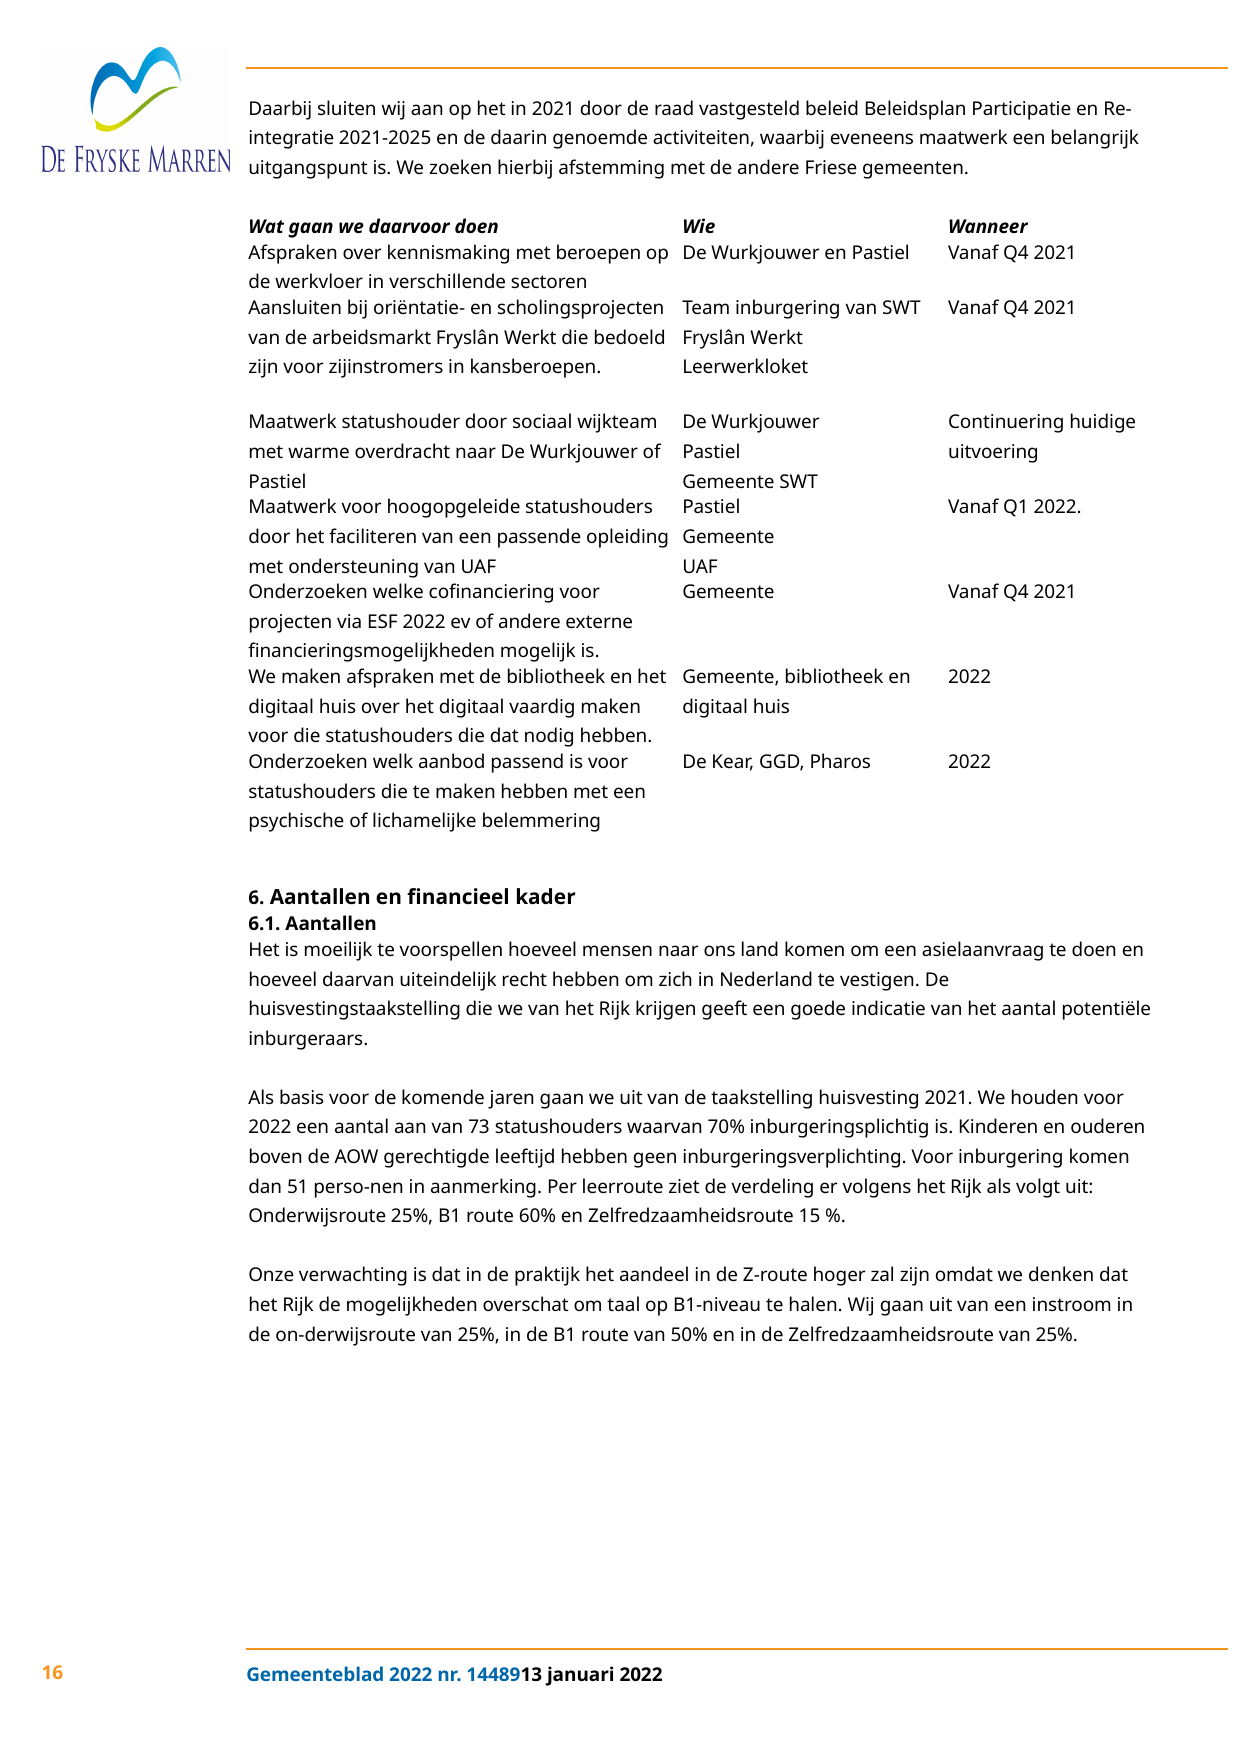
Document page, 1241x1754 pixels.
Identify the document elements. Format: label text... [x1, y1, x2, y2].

table_cell De Wurkjouwer Pastiel Gemeente SWT [682, 409, 948, 494]
table_cell Onderzoeken welke cofinanciering voor projecten via ESF 2022 ev of andere externe financieringsmogelijkheden mogelijk is. [248, 579, 682, 663]
table_cell Vanaf Q4 2021 [948, 579, 1152, 663]
table_cell De Wurkjouwer en Pastiel [682, 239, 948, 294]
table_cell Pastiel Gemeente UAF [682, 494, 948, 578]
table_cell Vanaf Q4 2021 [948, 294, 1152, 409]
table_header Wat gaan we daarvoor doen [248, 213, 682, 239]
table_header Wanneer [948, 213, 1152, 239]
text Als basis voor de komende jaren gaan we uit van de taakstelling huisvesting 2021. We houden voor 2022 een aantal aan van 73 statushouders waarvan 70% inburgeringsplichtig is. Kinderen en ouderen boven de AOW gerechtigde leeftijd hebben geen inburgeringsverplichting. Voor inburgering komen dan 51 perso-nen in aanmerking. Per leerroute ziet de verdeling er volgens het Rijk als volgt uit: Onderwijsroute 25%, B1 route 60% en Zelfredzaamheidsroute 15 %. [248, 1084, 1152, 1228]
picture [41, 47, 231, 172]
table_cell Continuering huidige uitvoering [948, 409, 1152, 494]
text Onze verwachting is dat in de praktijk het aandeel in de Z-route hoger zal zijn omdat we denken dat het Rijk de mogelijkheden overschat om taal op B1-niveau te halen. Wij gaan uit van een instroom in de on-derwijsroute van 25%, in de B1 route van 50% en in de Zelfredzaamheidsroute van 25%. [248, 1262, 1152, 1347]
table_cell De Kear, GGD, Pharos [682, 748, 948, 833]
text Daarbij sluiten wij aan op het in 2021 door de raad vastgesteld beleid Beleidsplan Participatie en Re-integratie 2021-2025 en de daarin genoemde activiteiten, waarbij eveneens maatwerk een belangrijk uitgangspunt is. We zoeken hierbij afstemming met de andere Friese gemeenten. [248, 95, 1152, 180]
table_header Wie [682, 213, 948, 239]
table_cell Aansluiten bij oriëntatie- en scholingsprojecten van de arbeidsmarkt Fryslân Werkt die bedoeld zijn voor zijinstromers in kansberoepen. [248, 294, 682, 409]
table_cell Gemeente [682, 579, 948, 663]
table_cell 2022 [948, 748, 1152, 833]
table_cell Team inburgering van SWT Fryslân Werkt Leerwerkloket [682, 294, 948, 409]
table_cell Vanaf Q1 2022. [948, 494, 1152, 578]
table_cell Afspraken over kennismaking met beroepen op de werkvloer in verschillende sectoren [248, 239, 682, 294]
text 6.1. Aantallen [248, 911, 1152, 936]
table_cell We maken afspraken met de bibliotheek en het digitaal huis over het digitaal vaardig maken voor die statushouders die dat nodig hebben. [248, 664, 682, 748]
text Het is moeilijk te voorspellen hoeveel mensen naar ons land komen om een asielaanvraag te doen en hoeveel daarvan uiteindelijk recht hebben om zich in Nederland te vestigen. De huisvestingstaakstelling die we van het Rijk krijgen geeft een goede indicatie van het aantal potentiële inburgeraars. [248, 936, 1152, 1051]
table_cell Maatwerk voor hoogopgeleide statushouders door het faciliteren van een passende opleiding met ondersteuning van UAF [248, 494, 682, 578]
table_cell 2022 [948, 664, 1152, 748]
table_cell Maatwerk statushouder door sociaal wijkteam met warme overdracht naar De Wurkjouwer of Pastiel [248, 409, 682, 494]
text 6. Aantallen en financieel kader [248, 882, 1152, 911]
table_cell Vanaf Q4 2021 [948, 239, 1152, 294]
table_cell Gemeente, bibliotheek en digitaal huis [682, 664, 948, 748]
table_cell Onderzoeken welk aanbod passend is voor statushouders die te maken hebben met een psychische of lichamelijke belemmering [248, 748, 682, 833]
